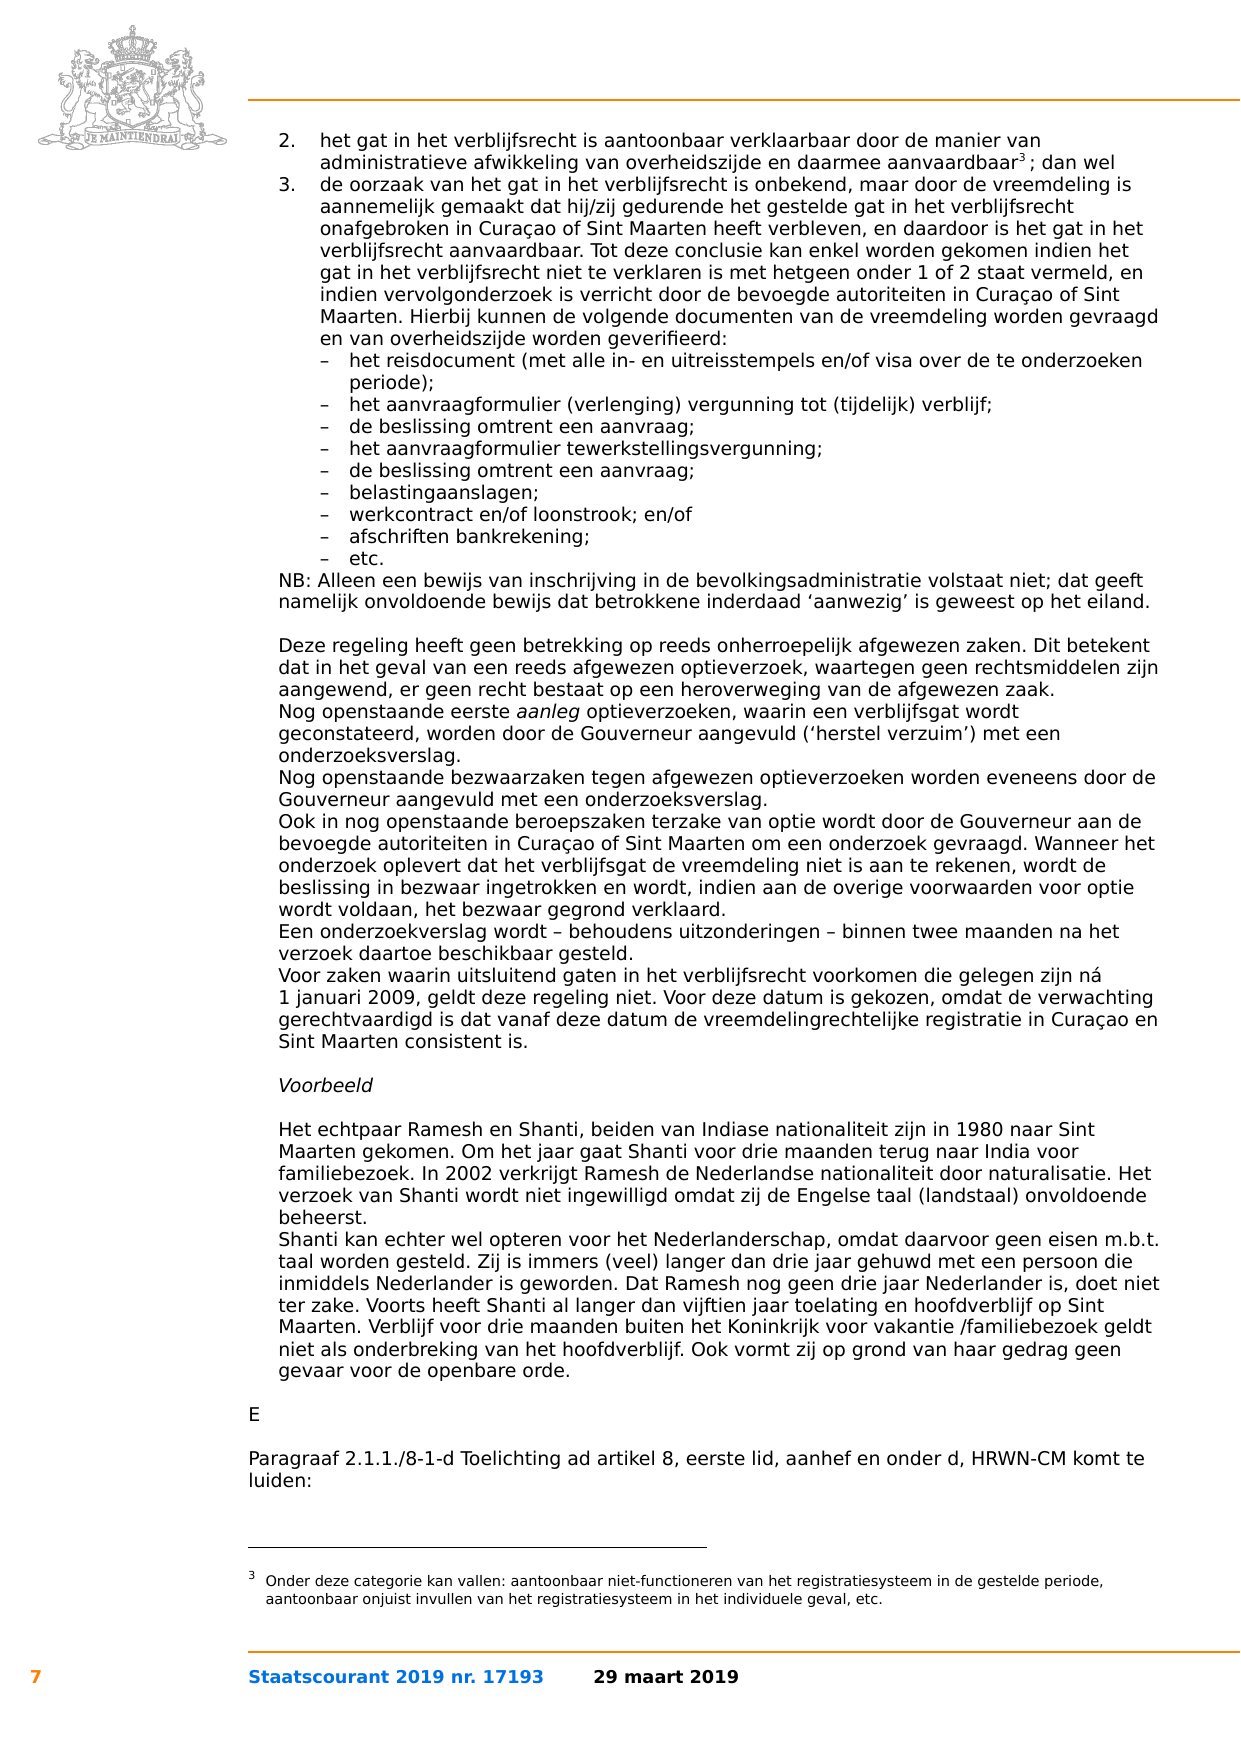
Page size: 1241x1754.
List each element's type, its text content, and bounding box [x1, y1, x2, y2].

text – het aanvraagformulier (verlenging) vergunning tot (tijdelijk) verblijf; [319, 394, 1163, 416]
text – de beslissing omtrent een aanvraag; [319, 416, 1163, 438]
text – het aanvraagformulier tewerkstellingsvergunning; [319, 438, 1163, 459]
text Voor zaken waarin uitsluitend gaten in het verblijfsrecht voorkomen die gelegen zijn ná 1 januari 2009, geldt deze regeling niet. Voor deze datum is gekozen, omdat de verwachting gerechtvaardigd is dat vanaf deze datum de vreemdelingrechtelijke registratie in Curaçao en Sint Maarten consistent is. [278, 965, 1163, 1053]
picture [38, 25, 227, 150]
text Deze regeling heeft geen betrekking op reeds onherroepelijk afgewezen zaken. Dit betekent dat in het geval van een reeds afgewezen optieverzoek, waartegen geen rechtsmiddelen zijn aangewend, er geen recht bestaat op een heroverweging van de afgewezen zaak. [278, 635, 1163, 701]
text – afschriften bankrekening; [319, 526, 1163, 547]
text – etc. [319, 547, 1163, 569]
text Shanti kan echter wel opteren voor het Nederlanderschap, omdat daarvoor geen eisen m.b.t. taal worden gesteld. Zij is immers (veel) langer dan drie jaar gehuwd met een persoon die inmiddels Nederlander is geworden. Dat Ramesh nog geen drie jaar Nederlander is, doet niet ter zake. Voorts heeft Shanti al langer dan vijftien jaar toelating en hoofdverblijf op Sint Maarten. Verblijf voor drie maanden buiten het Koninkrijk voor vakantie /familiebezoek geldt niet als onderbreking van het hoofdverblijf. Ook vormt zij op grond van haar gedrag geen gevaar voor de openbare orde. [278, 1228, 1163, 1382]
subtitle Voorbeeld [278, 1075, 1163, 1097]
text 3. de oorzaak van het gat in het verblijfsrecht is onbekend, maar door de vreemdeling is aannemelijk gemaakt dat hij/zij gedurende het gestelde gat in het verblijfsrecht onafgebroken in Curaçao of Sint Maarten heeft verbleven, en daardoor is het gat in het verblijfsrecht aanvaardbaar. Tot deze conclusie kan enkel worden gekomen indien het gat in het verblijfsrecht niet te verklaren is met hetgeen onder 1 of 2 staat vermeld, en indien vervolgonderzoek is verricht door de bevoegde autoriteiten in Curaçao of Sint Maarten. Hierbij kunnen de volgende documenten van de vreemdeling worden gevraagd en van overheidszijde worden geverifieerd: [278, 174, 1163, 350]
text Nog openstaande eerste aanleg optieverzoeken, waarin een verblijfsgat wordt geconstateerd, worden door de Gouverneur aangevuld (‘herstel verzuim’) met een onderzoeksverslag. [278, 701, 1163, 767]
text – belastingaanslagen; [319, 482, 1163, 503]
text – de beslissing omtrent een aanvraag; [319, 459, 1163, 482]
text – werkcontract en/of loonstrook; en/of [319, 503, 1163, 526]
text NB: Alleen een bewijs van inschrijving in de bevolkingsadministratie volstaat niet; dat geeft namelijk onvoldoende bewijs dat betrokkene inderdaad ‘aanwezig’ is geweest op het eiland. [278, 569, 1163, 613]
text Een onderzoekverslag wordt – behoudens uitzonderingen – binnen twee maanden na het verzoek daartoe beschikbaar gesteld. [278, 921, 1163, 965]
text Paragraaf 2.1.1./8-1-d Toelichting ad artikel 8, eerste lid, aanhef en onder d, HRWN-CM komt te luiden: [248, 1448, 1163, 1492]
text 2. het gat in het verblijfsrecht is aantoonbaar verklaarbaar door de manier van administratieve afwikkeling van overheidszijde en daarmee aanvaardbaar; dan wel [278, 130, 1163, 174]
text Onder deze categorie kan vallen: aantoonbaar niet-functioneren van het registratiesysteem in de gestelde periode, aantoonbaar onjuist invullen van het registratiesysteem in het individuele geval, etc. [248, 1569, 1163, 1608]
text Ook in nog openstaande beroepszaken terzake van optie wordt door de Gouverneur aan de bevoegde autoriteiten in Curaçao of Sint Maarten om een onderzoek gevraagd. Wanneer het onderzoek oplevert dat het verblijfsgat de vreemdeling niet is aan te rekenen, wordt de beslissing in bezwaar ingetrokken en wordt, indien aan de overige voorwaarden voor optie wordt voldaan, het bezwaar gegrond verklaard. [278, 811, 1163, 921]
text – het reisdocument (met alle in- en uitreisstempels en/of visa over de te onderzoeken periode); [319, 350, 1163, 394]
text Nog openstaande bezwaarzaken tegen afgewezen optieverzoeken worden eveneens door de Gouverneur aangevuld met een onderzoeksverslag. [278, 767, 1163, 811]
text E [248, 1404, 1163, 1426]
text Het echtpaar Ramesh en Shanti, beiden van Indiase nationaliteit zijn in 1980 naar Sint Maarten gekomen. Om het jaar gaat Shanti voor drie maanden terug naar India voor familiebezoek. In 2002 verkrijgt Ramesh de Nederlandse nationaliteit door naturalisatie. Het verzoek van Shanti wordt niet ingewilligd omdat zij de Engelse taal (landstaal) onvoldoende beheerst. [278, 1119, 1163, 1228]
